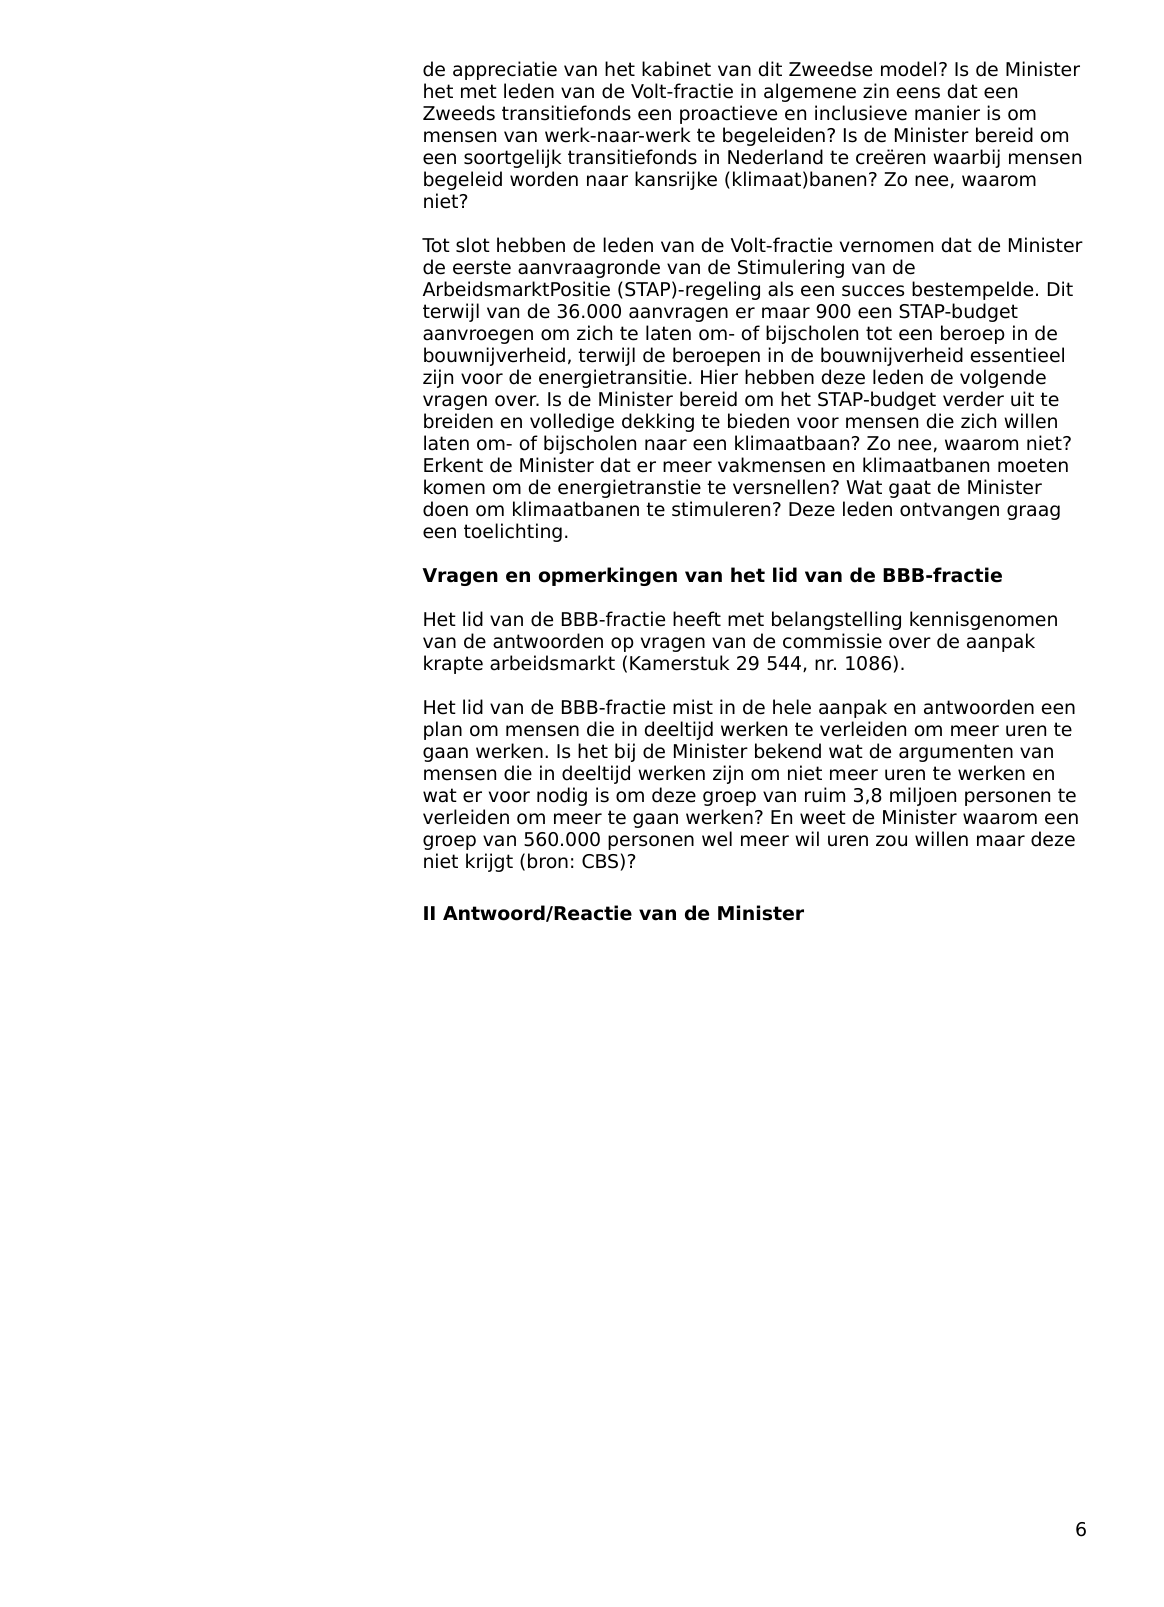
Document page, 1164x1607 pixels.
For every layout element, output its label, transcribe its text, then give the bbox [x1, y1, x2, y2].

text Het lid van de BBB-fractie heeft met belangstelling kennisgenomen van de antwoorden op vragen van de commissie over de aanpak krapte arbeidsmarkt (Kamerstuk 29 544, nr. 1086). [422, 609, 1087, 675]
text Het lid van de BBB-fractie mist in de hele aanpak en antwoorden een plan om mensen die in deeltijd werken te verleiden om meer uren te gaan werken. Is het bij de Minister bekend wat de argumenten van mensen die in deeltijd werken zijn om niet meer uren te werken en wat er voor nodig is om deze groep van ruim 3,8 miljoen personen te verleiden om meer te gaan werken? En weet de Minister waarom een groep van 560.000 personen wel meer wil uren zou willen maar deze niet krijgt (bron: CBS)? [422, 697, 1087, 873]
subtitle Vragen en opmerkingen van het lid van de BBB-fractie [422, 565, 1087, 587]
subtitle II Antwoord/Reactie van de Minister [422, 903, 1087, 925]
text Tot slot hebben de leden van de Volt-fractie vernomen dat de Minister de eerste aanvraagronde van de Stimulering van de ArbeidsmarktPositie (STAP)-regeling als een succes bestempelde. Dit terwijl van de 36.000 aanvragen er maar 900 een STAP-budget aanvroegen om zich te laten om- of bijscholen tot een beroep in de bouwnijverheid, terwijl de beroepen in de bouwnijverheid essentieel zijn voor de energietransitie. Hier hebben deze leden de volgende vragen over. Is de Minister bereid om het STAP-budget verder uit te breiden en volledige dekking te bieden voor mensen die zich willen laten om- of bijscholen naar een klimaatbaan? Zo nee, waarom niet? Erkent de Minister dat er meer vakmensen en klimaatbanen moeten komen om de energietranstie te versnellen? Wat gaat de Minister doen om klimaatbanen te stimuleren? Deze leden ontvangen graag een toelichting. [422, 235, 1087, 543]
text de appreciatie van het kabinet van dit Zweedse model? Is de Minister het met leden van de Volt-fractie in algemene zin eens dat een Zweeds transitiefonds een proactieve en inclusieve manier is om mensen van werk-naar-werk te begeleiden? Is de Minister bereid om een soortgelijk transitiefonds in Nederland te creëren waarbij mensen begeleid worden naar kansrijke (klimaat)banen? Zo nee, waarom niet? [422, 59, 1087, 213]
